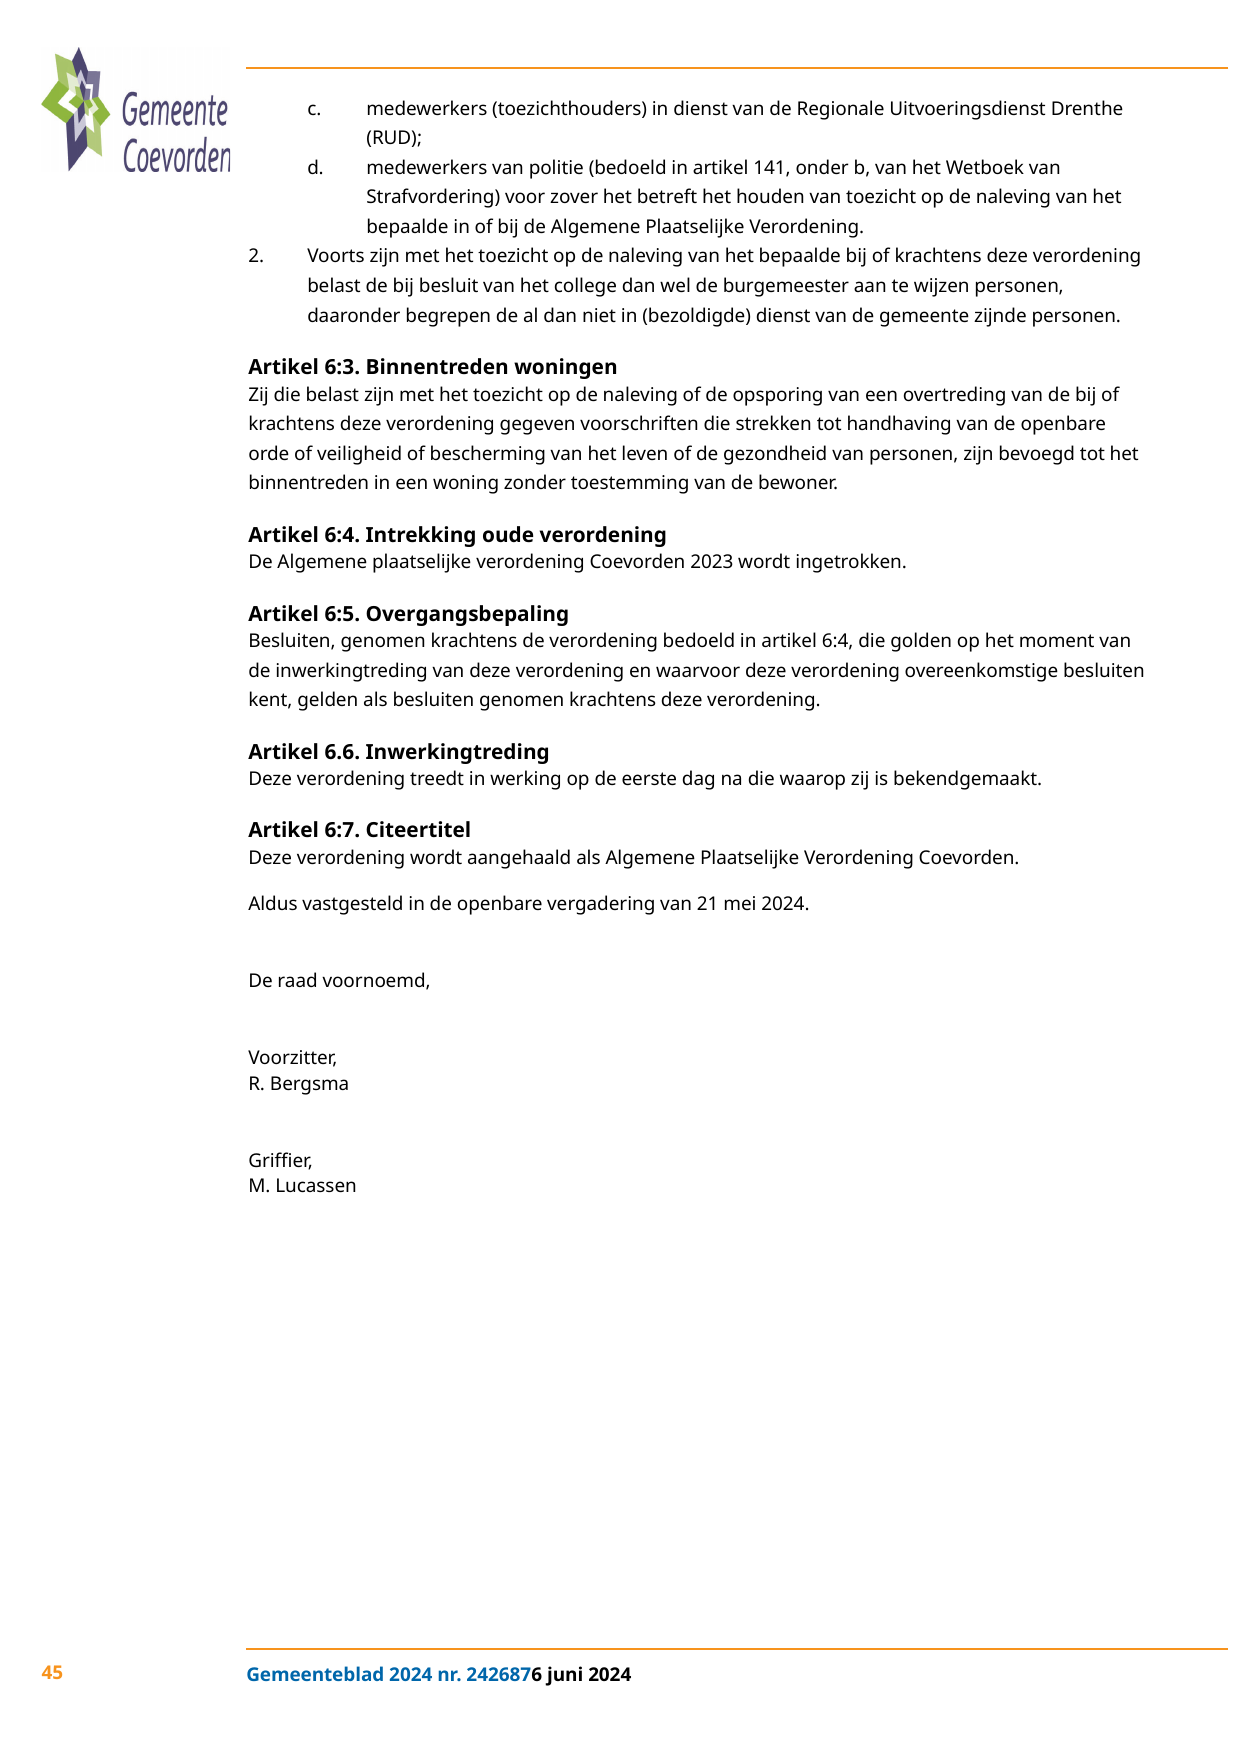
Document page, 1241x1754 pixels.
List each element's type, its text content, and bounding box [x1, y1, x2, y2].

text Voorzitter, [248, 1044, 1152, 1070]
text Artikel 6:5. Overgangsbepaling [248, 599, 1152, 627]
text Artikel 6:4. Intrekking oude verordening [248, 520, 1152, 548]
text Aldus vastgesteld in de openbare vergadering van 21 mei 2024. [248, 890, 1152, 915]
text Artikel 6.6. Inwerkingtreding [248, 737, 1152, 765]
text Zij die belast zijn met het toezicht op de naleving of de opsporing van een overtreding van de bij of krachtens deze verordening gegeven voorschriften die strekken tot handhaving van de openbare orde of veiligheid of bescherming van het leven of de gezondheid van personen, zijn bevoegd tot het binnentreden in een woning zonder toestemming van de bewoner. [248, 381, 1152, 495]
text M. Lucassen [248, 1173, 1152, 1198]
text R. Bergsma [248, 1070, 1152, 1096]
list Voorts zijn met het toezicht op de naleving van het bepaalde bij of krachtens deze verordening belast de bij besluit van het college dan wel de burgemeester aan te wijzen personen, daaronder begrepen de al dan niet in (bezoldigde) dienst van de gemeente zijnde personen. [248, 243, 1152, 328]
list medewerkers van politie (bedoeld in artikel 141, onder b, van het Wetboek van Strafvordering) voor zover het betreft het houden van toezicht op de naleving van het bepaalde in of bij de Algemene Plaatselijke Verordening. [307, 154, 1152, 239]
text De Algemene plaatselijke verordening Coevorden 2023 wordt ingetrokken. [248, 548, 1152, 574]
text Deze verordening treedt in werking op de eerste dag na die waarop zij is bekendgemaakt. [248, 765, 1152, 791]
text Griffier, [248, 1147, 1152, 1173]
text Deze verordening wordt aangehaald als Algemene Plaatselijke Verordening Coevorden. [248, 844, 1152, 870]
list medewerkers (toezichthouders) in dienst van de Regionale Uitvoeringsdienst Drenthe (RUD); [307, 95, 1152, 150]
text Besluiten, genomen krachtens de verordening bedoeld in artikel 6:4, die golden op het moment van de inwerkingtreding van deze verordening en waarvoor deze verordening overeenkomstige besluiten kent, gelden als besluiten genomen krachtens deze verordening. [248, 627, 1152, 712]
text De raad voornoemd, [248, 967, 1152, 993]
text Artikel 6:3. Binnentreden woningen [248, 352, 1152, 381]
picture [41, 47, 231, 172]
text Artikel 6:7. Citeertitel [248, 816, 1152, 844]
